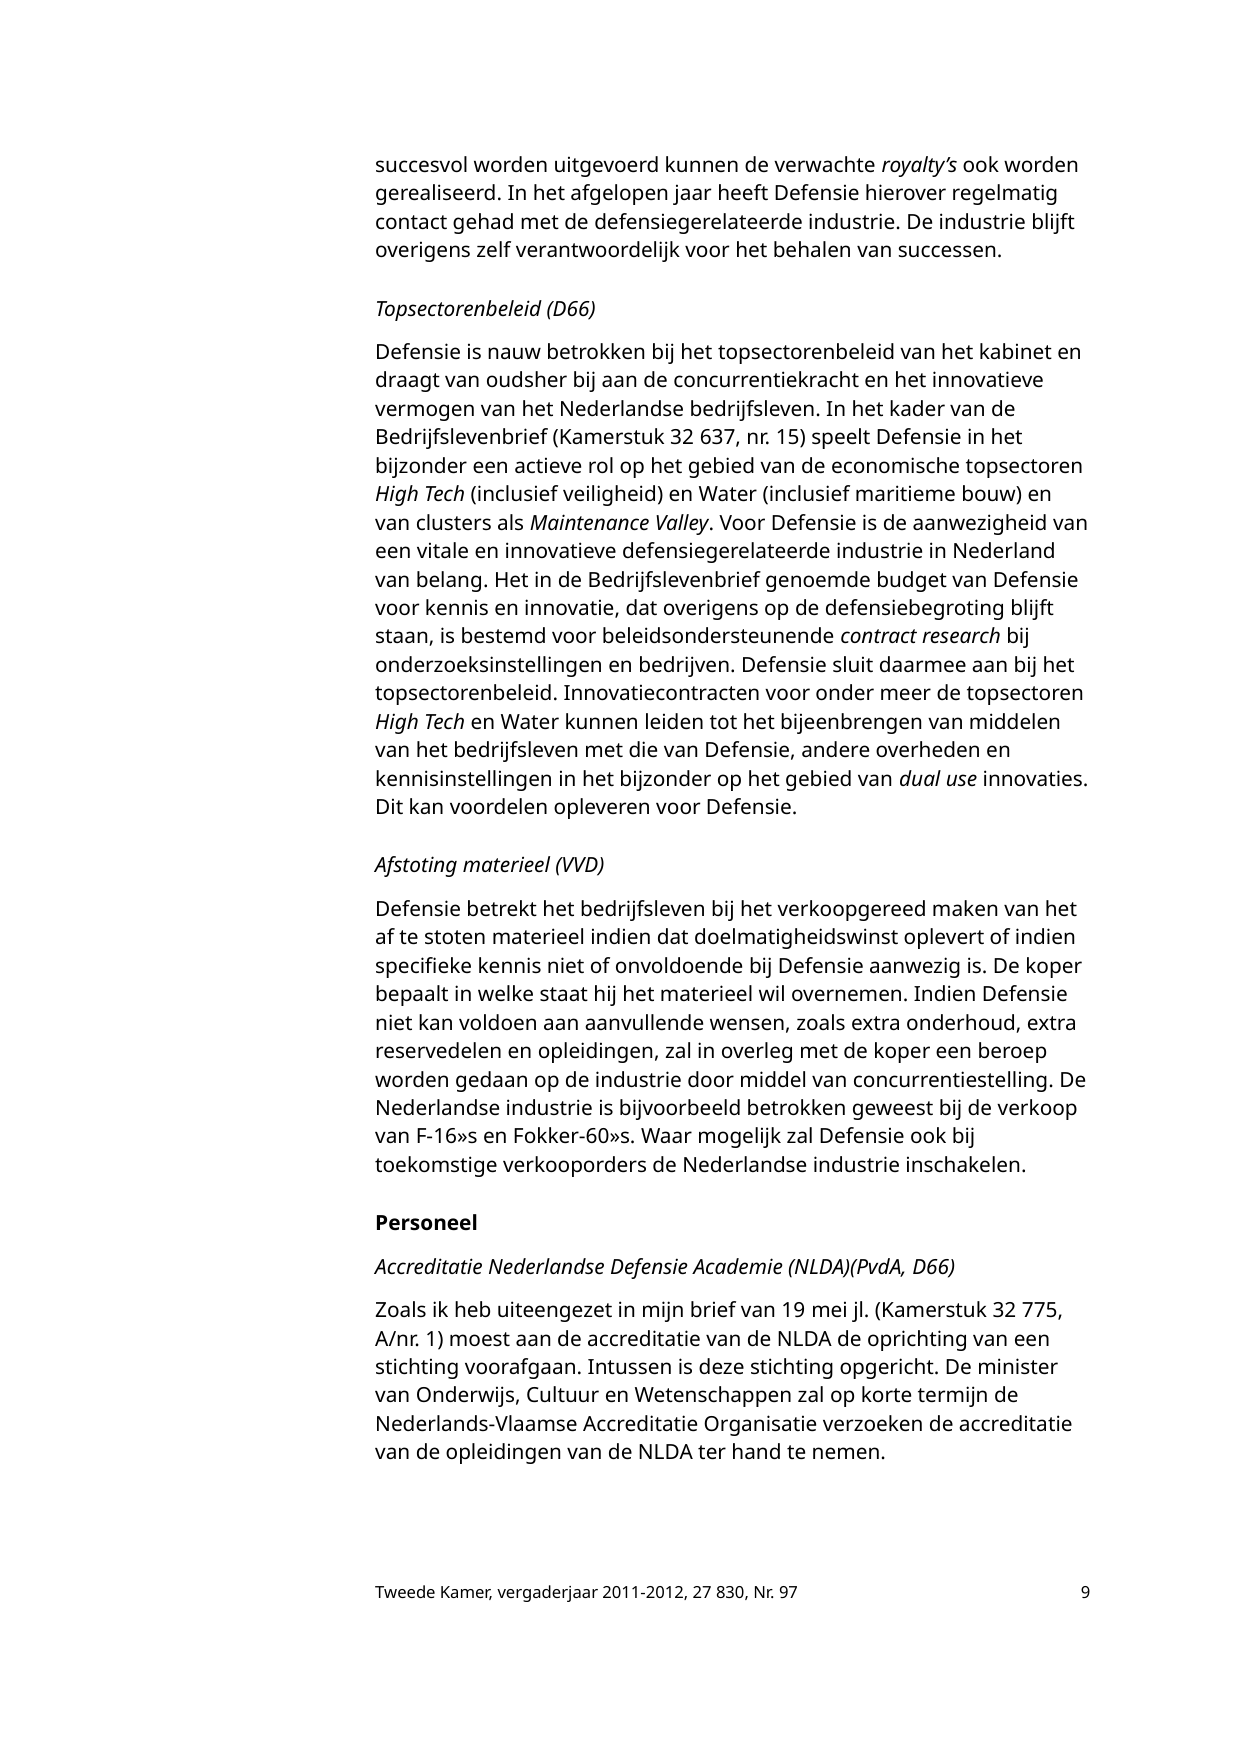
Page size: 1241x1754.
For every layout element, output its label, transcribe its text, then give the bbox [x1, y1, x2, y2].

text Defensie is nauw betrokken bij het topsectorenbeleid van het kabinet en draagt van oudsher bij aan de concurrentiekracht en het innovatieve vermogen van het Nederlandse bedrijfsleven. In het kader van de Bedrijfslevenbrief (Kamerstuk 32 637, nr. 15) speelt Defensie in het bijzonder een actieve rol op het gebied van de economische topsectoren High Tech (inclusief veiligheid) en Water (inclusief maritieme bouw) en van clusters als Maintenance Valley. Voor Defensie is de aanwezigheid van een vitale en innovatieve defensiegerelateerde industrie in Nederland van belang. Het in de Bedrijfslevenbrief genoemde budget van Defensie voor kennis en innovatie, dat overigens op de defensiebegroting blijft staan, is bestemd voor beleidsondersteunende contract research bij onderzoeksinstellingen en bedrijven. Defensie sluit daarmee aan bij het topsectorenbeleid. Innovatiecontracten voor onder meer de topsectoren High Tech en Water kunnen leiden tot het bijeenbrengen van middelen van het bedrijfsleven met die van Defensie, andere overheden en kennisinstellingen in het bijzonder op het gebied van dual use innovaties. Dit kan voordelen opleveren voor Defensie. [375, 337, 1090, 821]
text succesvol worden uitgevoerd kunnen de verwachte royalty’s ook worden gerealiseerd. In het afgelopen jaar heeft Defensie hierover regelmatig contact gehad met de defensiegerelateerde industrie. De industrie blijft overigens zelf verantwoordelijk voor het behalen van successen. [375, 150, 1090, 264]
text Zoals ik heb uiteengezet in mijn brief van 19 mei jl. (Kamerstuk 32 775, A/nr. 1) moest aan de accreditatie van de NLDA de oprichting van een stichting voorafgaan. Intussen is deze stichting opgericht. De minister van Onderwijs, Cultuur en Wetenschappen zal op korte termijn de Nederlands-Vlaamse Accreditatie Organisatie verzoeken de accreditatie van de opleidingen van de NLDA ter hand te nemen. [375, 1295, 1090, 1466]
text Accreditatie Nederlandse Defensie Academie (NLDA)(PvdA, D66) [375, 1252, 1090, 1280]
text Topsectorenbeleid (D66) [375, 294, 1090, 322]
text Afstoting materieel (VVD) [375, 851, 1090, 879]
text Defensie betrekt het bedrijfsleven bij het verkoopgereed maken van het af te stoten materieel indien dat doelmatigheidswinst oplevert of indien specifieke kennis niet of onvoldoende bij Defensie aanwezig is. De koper bepaalt in welke staat hij het materieel wil overnemen. Indien Defensie niet kan voldoen aan aanvullende wensen, zoals extra onderhoud, extra reservedelen en opleidingen, zal in overleg met de koper een beroep worden gedaan op de industrie door middel van concurrentiestelling. De Nederlandse industrie is bijvoorbeeld betrokken geweest bij de verkoop van F-16»s en Fokker-60»s. Waar mogelijk zal Defensie ook bij toekomstige verkooporders de Nederlandse industrie inschakelen. [375, 894, 1090, 1178]
text Personeel [375, 1208, 1090, 1237]
